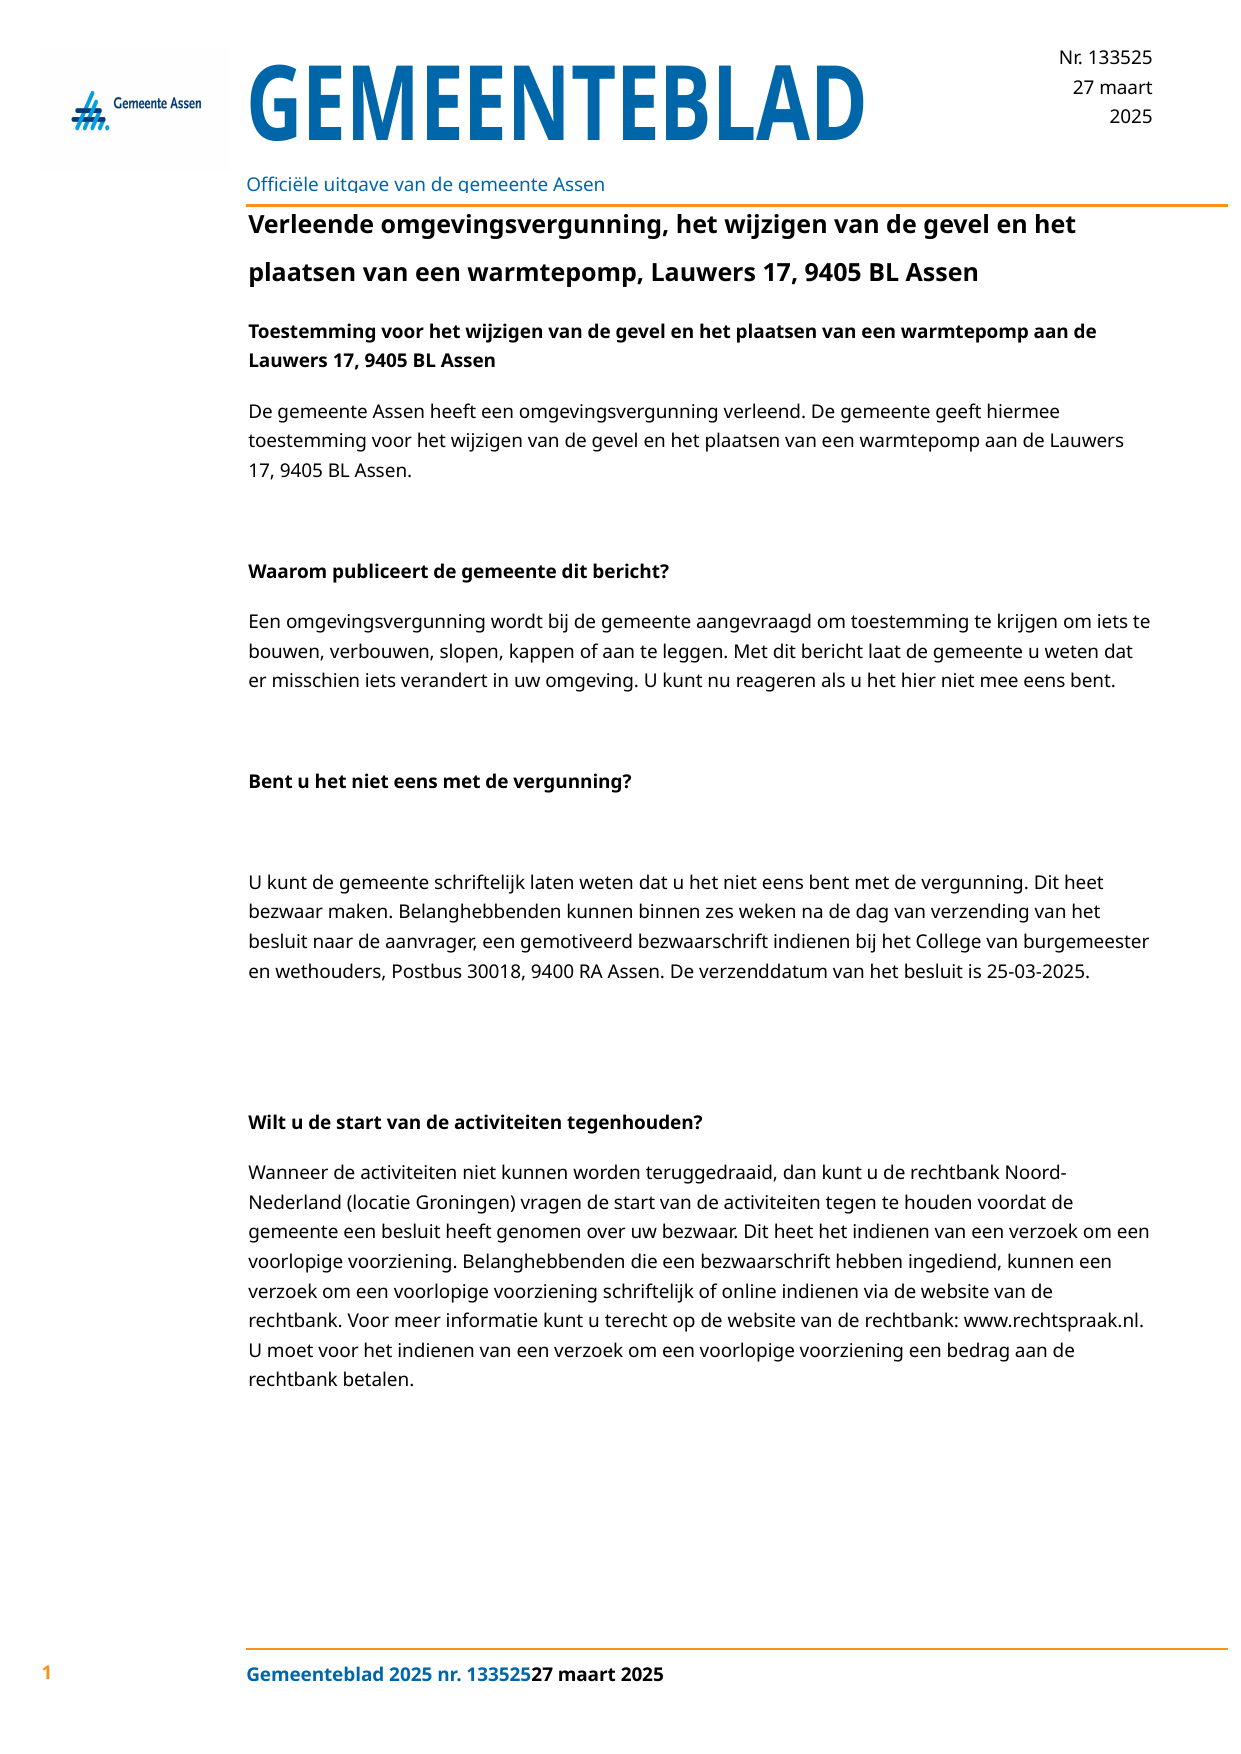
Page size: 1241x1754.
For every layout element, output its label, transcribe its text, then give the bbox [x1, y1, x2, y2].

text Bent u het niet eens met de vergunning? [248, 768, 1152, 794]
text Een omgevingsvergunning wordt bij de gemeente aangevraagd om toestemming te krijgen om iets te bouwen, verbouwen, slopen, kappen of aan te leggen. Met dit bericht laat de gemeente u weten dat er misschien iets verandert in uw omgeving. U kunt nu reageren als u het hier niet mee eens bent. [248, 608, 1152, 693]
picture [41, 47, 231, 172]
text Wilt u de start van de activiteiten tegenhouden? [248, 1109, 1152, 1135]
text U kunt de gemeente schriftelijk laten weten dat u het niet eens bent met de vergunning. Dit heet bezwaar maken. Belanghebbenden kunnen binnen zes weken na de dag van verzending van het besluit naar de aanvrager, een gemotiveerd bezwaarschrift indienen bij het College van burgemeester en wethouders, Postbus 30018, 9400 RA Assen. De verzenddatum van het besluit is 25-03-2025. [248, 869, 1152, 984]
text Verleende omgevingsvergunning, het wijzigen van de gevel en het plaatsen van een warmtepomp, Lauwers 17, 9405 BL Assen [248, 207, 1152, 288]
text Toestemming voor het wijzigen van de gevel en het plaatsen van een warmtepomp aan de Lauwers 17, 9405 BL Assen [248, 318, 1152, 373]
text Wanneer de activiteiten niet kunnen worden teruggedraaid, dan kunt u de rechtbank Noord-Nederland (locatie Groningen) vragen de start van de activiteiten tegen te houden voordat de gemeente een besluit heeft genomen over uw bezwaar. Dit heet het indienen van een verzoek om een voorlopige voorziening. Belanghebbenden die een bezwaarschrift hebben ingediend, kunnen een verzoek om een voorlopige voorziening schriftelijk of online indienen via de website van de rechtbank. Voor meer informatie kunt u terecht op de website van de rechtbank: www.rechtspraak.nl. U moet voor het indienen van een verzoek om een voorlopige voorziening een bedrag aan de rechtbank betalen. [248, 1159, 1152, 1392]
text Waarom publiceert de gemeente dit bericht? [248, 558, 1152, 584]
text De gemeente Assen heeft een omgevingsvergunning verleend. De gemeente geeft hiermee toestemming voor het wijzigen van de gevel en het plaatsen van een warmtepomp aan de Lauwers 17, 9405 BL Assen. [248, 398, 1152, 483]
